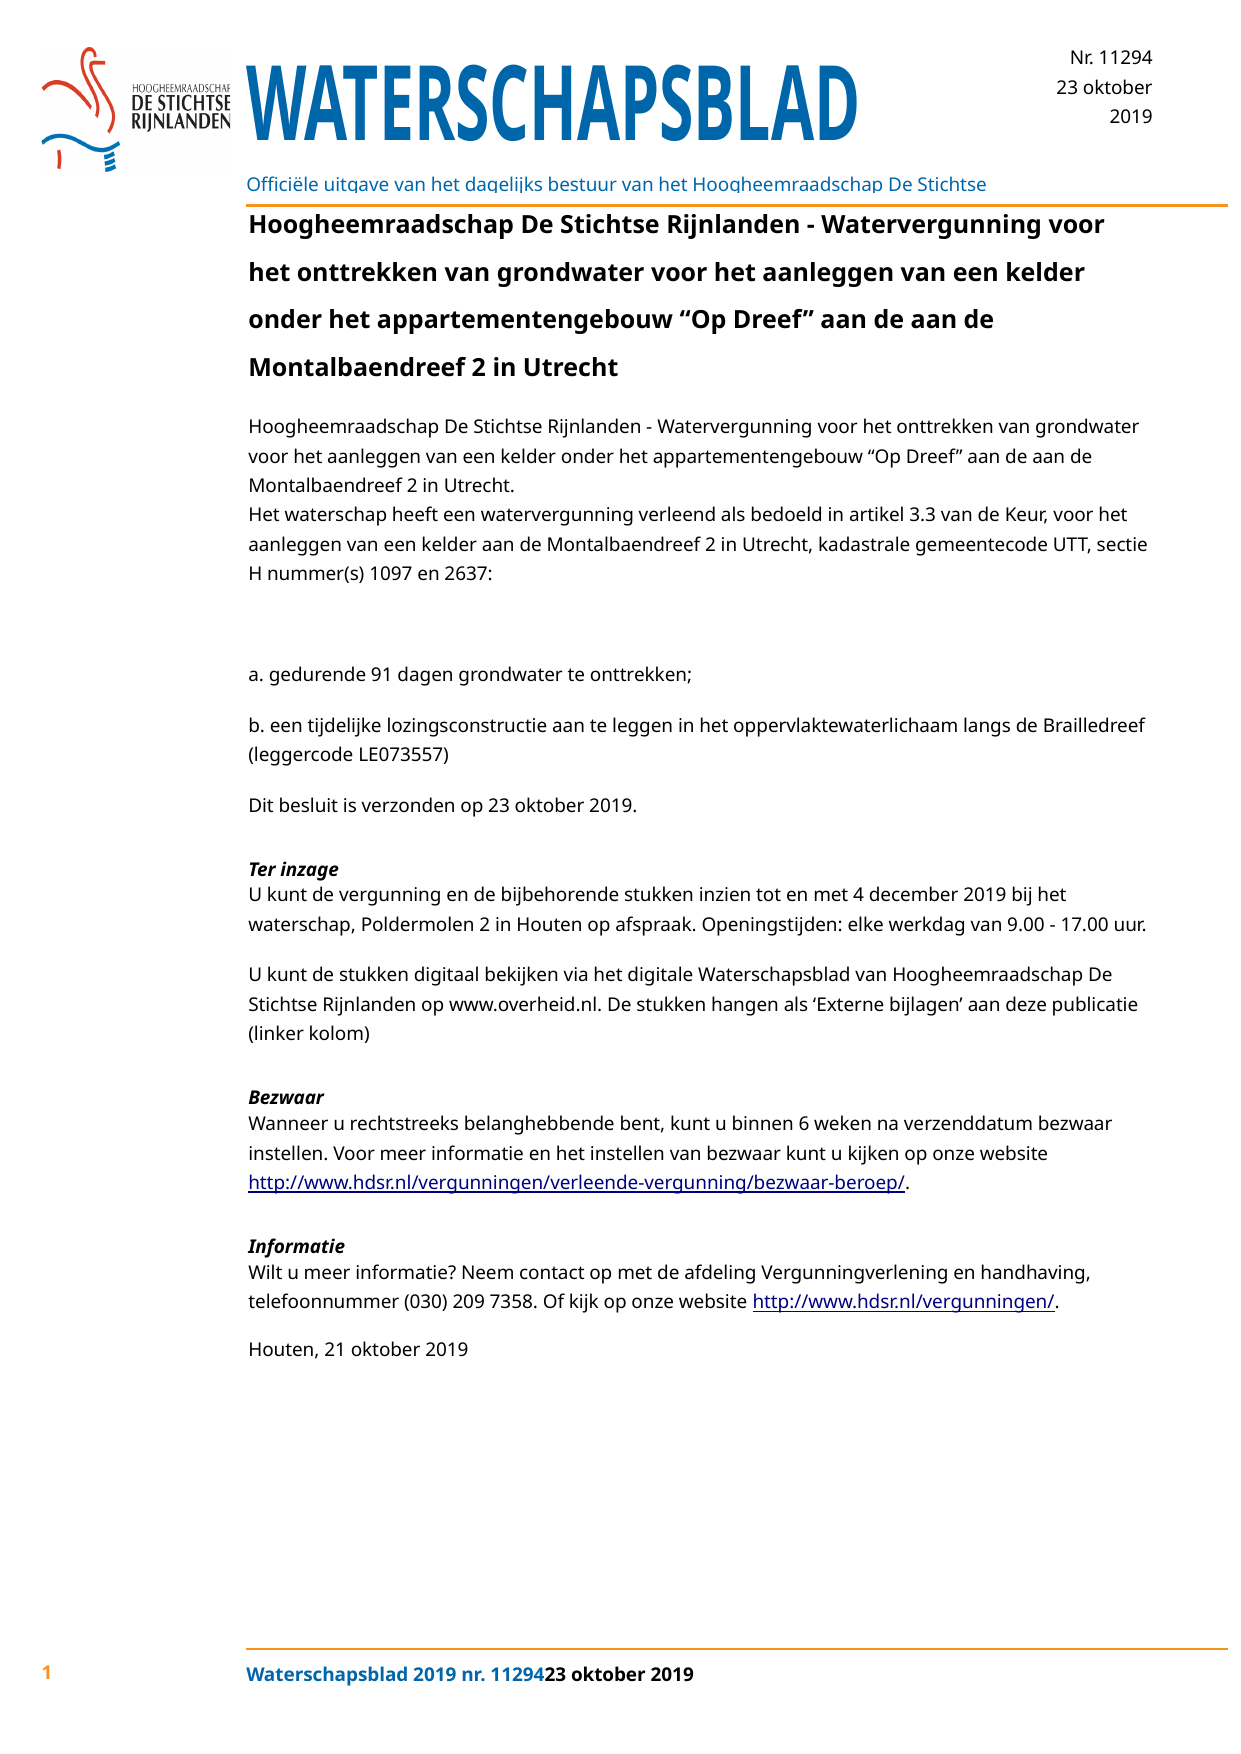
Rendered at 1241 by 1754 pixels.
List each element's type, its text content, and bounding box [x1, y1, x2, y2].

text b. een tijdelijke lozingsconstructie aan te leggen in het oppervlaktewaterlichaam langs de Brailledreef (leggercode LE073557) [248, 712, 1152, 767]
text U kunt de stukken digitaal bekijken via het digitale Waterschapsblad van Hoogheemraadschap De Stichtse Rijnlanden op www.overheid.nl. De stukken hangen als ‘Externe bijlagen’ aan deze publicatie (linker kolom) [248, 961, 1152, 1046]
picture [41, 47, 231, 172]
table_header Hoogheemraadschap De Stichtse Rijnlanden - Watervergunning voor het onttrekken van grondwater voor het aanleggen van een kelder onder het appartementengebouw “Op Dreef” aan de aan de Montalbaendreef 2 in Utrecht. [248, 413, 1152, 498]
text Dit besluit is verzonden op 23 oktober 2019. [248, 792, 1152, 817]
text U kunt de vergunning en de bijbehorende stukken inzien tot en met 4 december 2019 bij het waterschap, Poldermolen 2 in Houten op afspraak. Openingstijden: elke werkdag van 9.00 - 17.00 uur. [248, 881, 1152, 937]
text Hoogheemraadschap De Stichtse Rijnlanden - Watervergunning voor het onttrekken van grondwater voor het aanleggen van een kelder onder het appartementengebouw “Op Dreef” aan de aan de Montalbaendreef 2 in Utrecht [248, 207, 1152, 384]
text Houten, 21 oktober 2019 [248, 1337, 1152, 1362]
text Wilt u meer informatie? Neem contact op met de afdeling Vergunningverlening en handhaving, telefoonnummer (030) 209 7358. Of kijk op onze website http://www.hdsr.nl/vergunningen/. [248, 1259, 1152, 1314]
text Ter inzage [248, 856, 1152, 881]
text Bezwaar [248, 1084, 1152, 1110]
text Informatie [248, 1233, 1152, 1259]
text Het waterschap heeft een watervergunning verleend als bedoeld in artikel 3.3 van de Keur, voor het aanleggen van een kelder aan de Montalbaendreef 2 in Utrecht, kadastrale gemeentecode UTT, sectie H nummer(s) 1097 en 2637: [248, 501, 1152, 586]
text Wanneer u rechtstreeks belanghebbende bent, kunt u binnen 6 weken na verzenddatum bezwaar instellen. Voor meer informatie en het instellen van bezwaar kunt u kijken op onze website http://www.hdsr.nl/vergunningen/verleende-vergunning/bezwaar-beroep/. [248, 1110, 1152, 1195]
text a. gedurende 91 dagen grondwater te onttrekken; [248, 661, 1152, 687]
